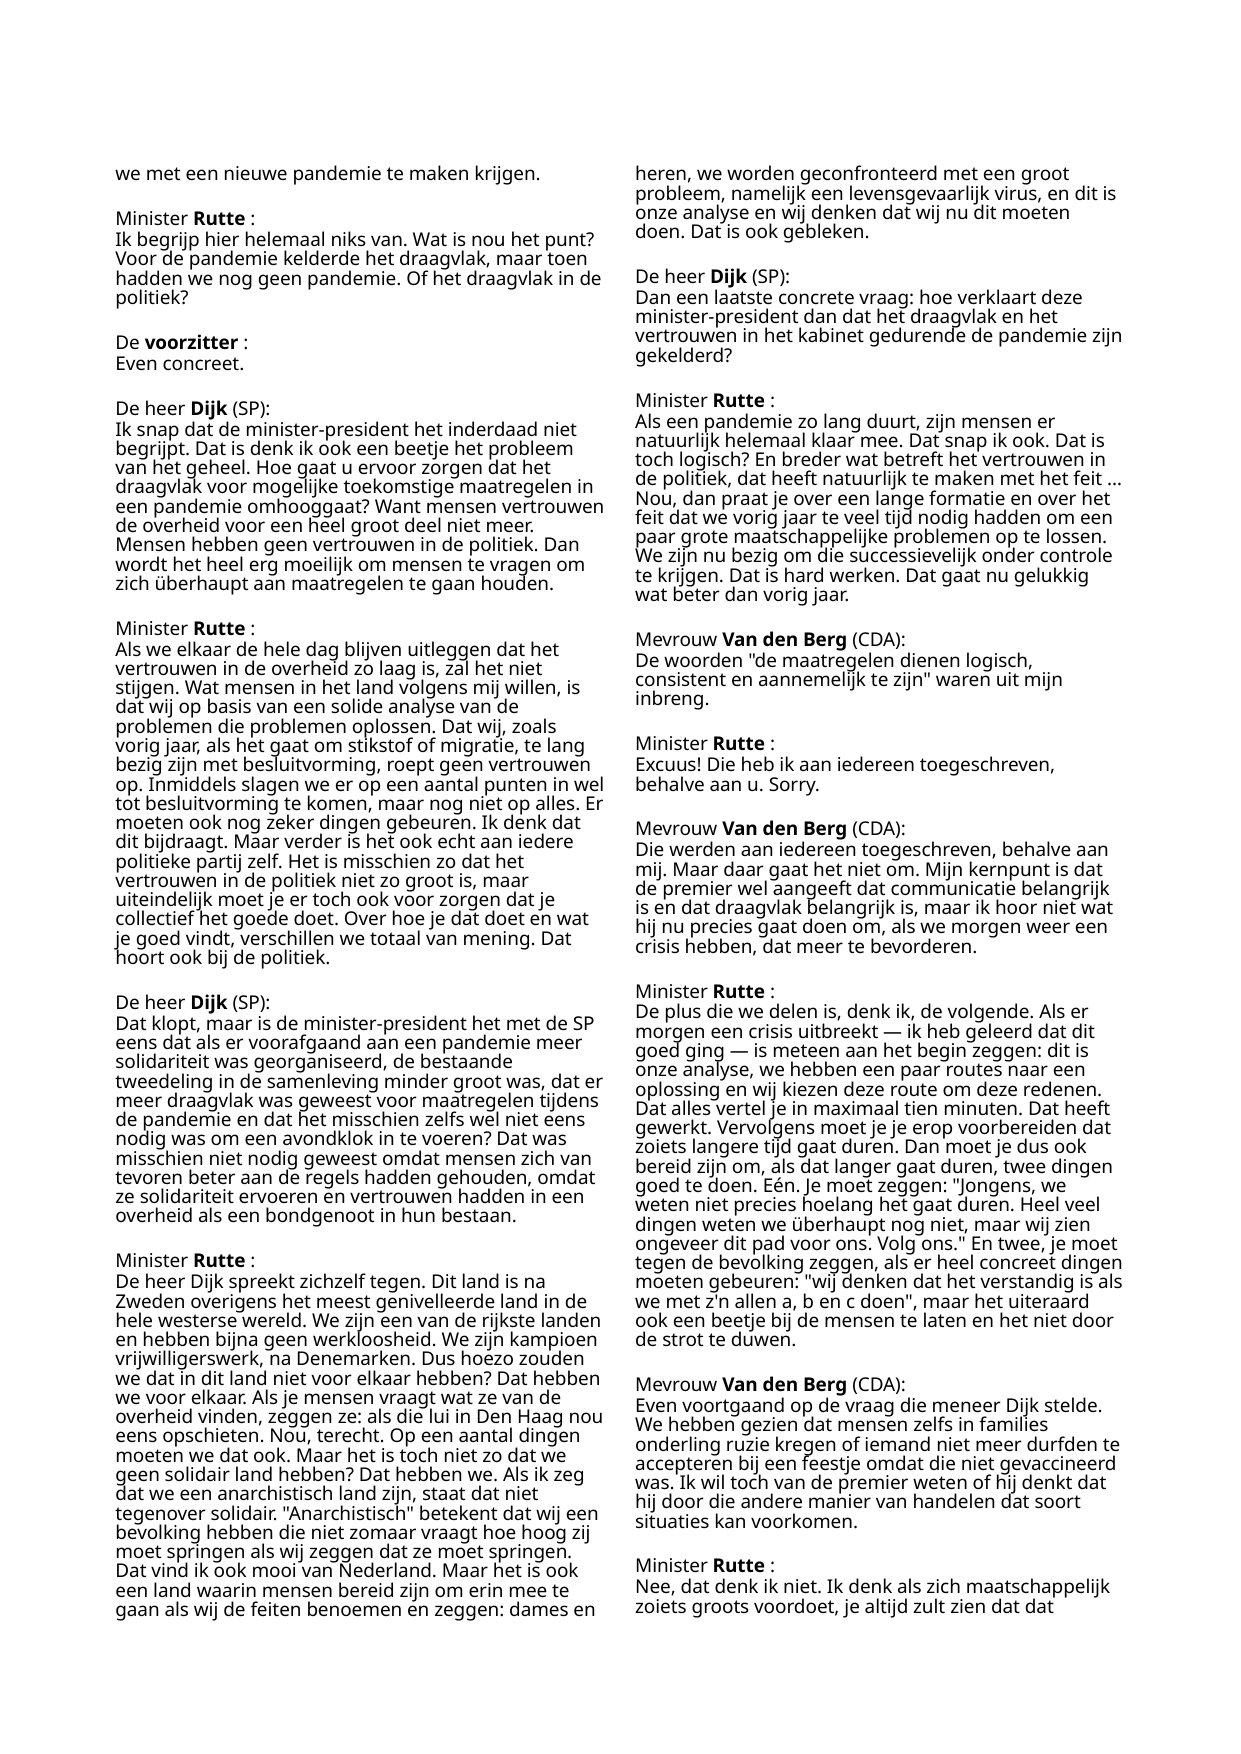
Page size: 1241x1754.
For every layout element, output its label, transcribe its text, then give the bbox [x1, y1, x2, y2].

text Minister Rutte : [115, 1248, 605, 1273]
text De heer Dijk spreekt zichzelf tegen. Dit land is na Zweden overigens het meest genivelleerde land in de hele westerse wereld. We zijn een van de rijkste landen en hebben bijna geen werkloosheid. We zijn kampioen vrijwilligerswerk, na Denemarken. Dus hoezo zouden we dat in dit land niet voor elkaar hebben? Dat hebben we voor elkaar. Als je mensen vraagt wat ze van de overheid vinden, zeggen ze: als die lui in Den Haag nou eens opschieten. Nou, terecht. Op een aantal dingen moeten we dat ook. Maar het is toch niet zo dat we geen solidair land hebben? Dat hebben we. Als ik zeg dat we een anarchistisch land zijn, staat dat niet tegenover solidair. "Anarchistisch" betekent dat wij een bevolking hebben die niet zomaar vraagt hoe hoog zij moet springen als wij zeggen dat ze moet springen. Dat vind ik ook mooi van Nederland. Maar het is ook een land waarin mensen bereid zijn om erin mee te gaan als wij de feiten benoemen en zeggen: dames en [115, 1273, 605, 1620]
text Als een pandemie zo lang duurt, zijn mensen er natuurlijk helemaal klaar mee. Dat snap ik ook. Dat is toch logisch? En breder wat betreft het vertrouwen in de politiek, dat heeft natuurlijk te maken met het feit … Nou, dan praat je over een lange formatie en over het feit dat we vorig jaar te veel tijd nodig hadden om een paar grote maatschappelijke problemen op te lossen. We zijn nu bezig om die successievelijk onder controle te krijgen. Dat is hard werken. Dat gaat nu gelukkig wat beter dan vorig jaar. [635, 413, 1125, 605]
text Mevrouw Van den Berg (CDA): [635, 626, 1125, 652]
text Excuus! Die heb ik aan iedereen toegeschreven, behalve aan u. Sorry. [635, 756, 1125, 795]
text Minister Rutte : [635, 978, 1125, 1003]
text Minister Rutte : [635, 387, 1125, 413]
text De heer Dijk (SP): [635, 263, 1125, 289]
text Die werden aan iedereen toegeschreven, behalve aan mij. Maar daar gaat het niet om. Mijn kernpunt is dat de premier wel aangeeft dat communicatie belangrijk is en dat draagvlak belangrijk is, maar ik hoor niet wat hij nu precies gaat doen om, als we morgen weer een crisis hebben, dat meer te bevorderen. [635, 841, 1125, 957]
text Even concreet. [115, 355, 605, 374]
text Ik snap dat de minister-president het inderdaad niet begrijpt. Dat is denk ik ook een beetje het probleem van het geheel. Hoe gaat u ervoor zorgen dat het draagvlak voor mogelijke toekomstige maatregelen in een pandemie omhooggaat? Want mensen vertrouwen de overheid voor een heel groot deel niet meer. Mensen hebben geen vertrouwen in de politiek. Dan wordt het heel erg moeilijk om mensen te vragen om zich überhaupt aan maatregelen te gaan houden. [115, 421, 605, 594]
text Minister Rutte : [635, 1553, 1125, 1578]
text Minister Rutte : [635, 731, 1125, 756]
text Nee, dat denk ik niet. Ik denk als zich maatschappelijk zoiets groots voordoet, je altijd zult zien dat dat [635, 1578, 1125, 1617]
text De heer Dijk (SP): [115, 989, 605, 1015]
text Minister Rutte : [115, 205, 605, 231]
text heren, we worden geconfronteerd met een groot probleem, namelijk een levensgevaarlijk virus, en dit is onze analyse en wij denken dat wij nu dit moeten doen. Dat is ook gebleken. [635, 165, 1125, 242]
text we met een nieuwe pandemie te maken krijgen. [115, 165, 605, 184]
text De heer Dijk (SP): [115, 395, 605, 421]
text Minister Rutte : [115, 615, 605, 641]
text De woorden "de maatregelen dienen logisch, consistent en aannemelijk te zijn" waren uit mijn inbreng. [635, 652, 1125, 710]
text Mevrouw Van den Berg (CDA): [635, 816, 1125, 841]
text Als we elkaar de hele dag blijven uitleggen dat het vertrouwen in de overheid zo laag is, zal het niet stijgen. Wat mensen in het land volgens mij willen, is dat wij op basis van een solide analyse van de problemen die problemen oplossen. Dat wij, zoals vorig jaar, als het gaat om stikstof of migratie, te lang bezig zijn met besluitvorming, roept geen vertrouwen op. Inmiddels slagen we er op een aantal punten in wel tot besluitvorming te komen, maar nog niet op alles. Er moeten ook nog zeker dingen gebeuren. Ik denk dat dit bijdraagt. Maar verder is het ook echt aan iedere politieke partij zelf. Het is misschien zo dat het vertrouwen in de politiek niet zo groot is, maar uiteindelijk moet je er toch ook voor zorgen dat je collectief het goede doet. Over hoe je dat doet en wat je goed vindt, verschillen we totaal van mening. Dat hoort ook bij de politiek. [115, 641, 605, 968]
text Ik begrijp hier helemaal niks van. Wat is nou het punt? Voor de pandemie kelderde het draagvlak, maar toen hadden we nog geen pandemie. Of het draagvlak in de politiek? [115, 231, 605, 308]
text De voorzitter : [115, 329, 605, 355]
text De plus die we delen is, denk ik, de volgende. Als er morgen een crisis uitbreekt — ik heb geleerd dat dit goed ging — is meteen aan het begin zeggen: dit is onze analyse, we hebben een paar routes naar een oplossing en wij kiezen deze route om deze redenen. Dat alles vertel je in maximaal tien minuten. Dat heeft gewerkt. Vervolgens moet je je erop voorbereiden dat zoiets langere tijd gaat duren. Dan moet je dus ook bereid zijn om, als dat langer gaat duren, twee dingen goed te doen. Eén. Je moet zeggen: "Jongens, we weten niet precies hoelang het gaat duren. Heel veel dingen weten we überhaupt nog niet, maar wij zien ongeveer dit pad voor ons. Volg ons." En twee, je moet tegen de bevolking zeggen, als er heel concreet dingen moeten gebeuren: "wij denken dat het verstandig is als we met z'n allen a, b en c doen", maar het uiteraard ook een beetje bij de mensen te laten en het niet door de strot te duwen. [635, 1003, 1125, 1350]
text Dat klopt, maar is de minister-president het met de SP eens dat als er voorafgaand aan een pandemie meer solidariteit was georganiseerd, de bestaande tweedeling in de samenleving minder groot was, dat er meer draagvlak was geweest voor maatregelen tijdens de pandemie en dat het misschien zelfs wel niet eens nodig was om een avondklok in te voeren? Dat was misschien niet nodig geweest omdat mensen zich van tevoren beter aan de regels hadden gehouden, omdat ze solidariteit ervoeren en vertrouwen hadden in een overheid als een bondgenoot in hun bestaan. [115, 1015, 605, 1227]
text Even voortgaand op de vraag die meneer Dijk stelde. We hebben gezien dat mensen zelfs in families onderling ruzie kregen of iemand niet meer durfden te accepteren bij een feestje omdat die niet gevaccineerd was. Ik wil toch van de premier weten of hij denkt dat hij door die andere manier van handelen dat soort situaties kan voorkomen. [635, 1397, 1125, 1532]
text Dan een laatste concrete vraag: hoe verklaart deze minister-president dan dat het draagvlak en het vertrouwen in het kabinet gedurende de pandemie zijn gekelderd? [635, 289, 1125, 366]
text Mevrouw Van den Berg (CDA): [635, 1371, 1125, 1397]
